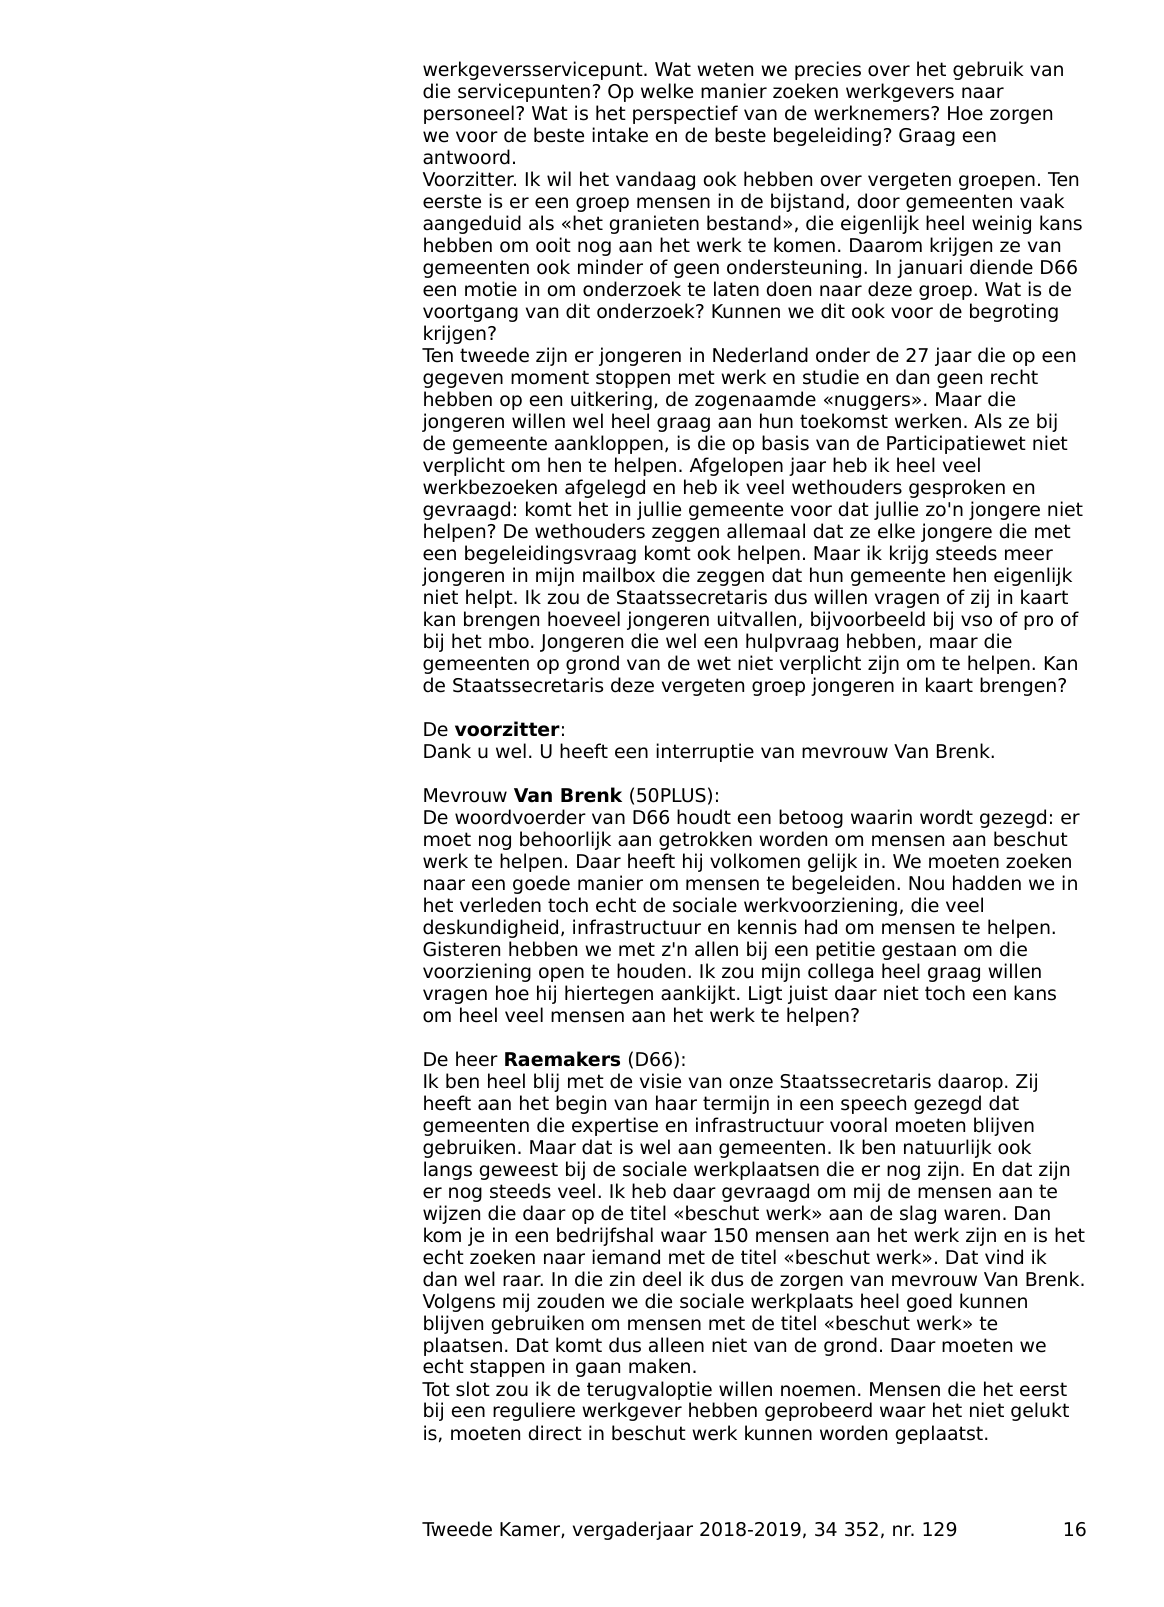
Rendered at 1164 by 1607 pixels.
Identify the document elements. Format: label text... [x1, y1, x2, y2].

text De heer Raemakers (D66): [422, 1049, 1087, 1071]
text Mevrouw Van Brenk (50PLUS): [422, 785, 1087, 807]
text Dank u wel. U heeft een interruptie van mevrouw Van Brenk. [422, 741, 1087, 763]
text Voorzitter. Ik wil het vandaag ook hebben over vergeten groepen. Ten eerste is er een groep mensen in de bijstand, door gemeenten vaak aangeduid als «het granieten bestand», die eigenlijk heel weinig kans hebben om ooit nog aan het werk te komen. Daarom krijgen ze van gemeenten ook minder of geen ondersteuning. In januari diende D66 een motie in om onderzoek te laten doen naar deze groep. Wat is de voortgang van dit onderzoek? Kunnen we dit ook voor de begroting krijgen? [422, 169, 1087, 345]
text werkgeversservicepunt. Wat weten we precies over het gebruik van die servicepunten? Op welke manier zoeken werkgevers naar personeel? Wat is het perspectief van de werknemers? Hoe zorgen we voor de beste intake en de beste begeleiding? Graag een antwoord. [422, 59, 1087, 169]
text Tot slot zou ik de terugvaloptie willen noemen. Mensen die het eerst bij een reguliere werkgever hebben geprobeerd waar het niet gelukt is, moeten direct in beschut werk kunnen worden geplaatst. [422, 1378, 1087, 1444]
text De voorzitter: [422, 719, 1087, 741]
text De woordvoerder van D66 houdt een betoog waarin wordt gezegd: er moet nog behoorlijk aan getrokken worden om mensen aan beschut werk te helpen. Daar heeft hij volkomen gelijk in. We moeten zoeken naar een goede manier om mensen te begeleiden. Nou hadden we in het verleden toch echt de sociale werkvoorziening, die veel deskundigheid, infrastructuur en kennis had om mensen te helpen. Gisteren hebben we met z'n allen bij een petitie gestaan om die voorziening open te houden. Ik zou mijn collega heel graag willen vragen hoe hij hiertegen aankijkt. Ligt juist daar niet toch een kans om heel veel mensen aan het werk te helpen? [422, 807, 1087, 1027]
text Ten tweede zijn er jongeren in Nederland onder de 27 jaar die op een gegeven moment stoppen met werk en studie en dan geen recht hebben op een uitkering, de zogenaamde «nuggers». Maar die jongeren willen wel heel graag aan hun toekomst werken. Als ze bij de gemeente aankloppen, is die op basis van de Participatiewet niet verplicht om hen te helpen. Afgelopen jaar heb ik heel veel werkbezoeken afgelegd en heb ik veel wethouders gesproken en gevraagd: komt het in jullie gemeente voor dat jullie zo'n jongere niet helpen? De wethouders zeggen allemaal dat ze elke jongere die met een begeleidingsvraag komt ook helpen. Maar ik krijg steeds meer jongeren in mijn mailbox die zeggen dat hun gemeente hen eigenlijk niet helpt. Ik zou de Staatssecretaris dus willen vragen of zij in kaart kan brengen hoeveel jongeren uitvallen, bijvoorbeeld bij vso of pro of bij het mbo. Jongeren die wel een hulpvraag hebben, maar die gemeenten op grond van de wet niet verplicht zijn om te helpen. Kan de Staatssecretaris deze vergeten groep jongeren in kaart brengen? [422, 345, 1087, 696]
text Ik ben heel blij met de visie van onze Staatssecretaris daarop. Zij heeft aan het begin van haar termijn in een speech gezegd dat gemeenten die expertise en infrastructuur vooral moeten blijven gebruiken. Maar dat is wel aan gemeenten. Ik ben natuurlijk ook langs geweest bij de sociale werkplaatsen die er nog zijn. En dat zijn er nog steeds veel. Ik heb daar gevraagd om mij de mensen aan te wijzen die daar op de titel «beschut werk» aan de slag waren. Dan kom je in een bedrijfshal waar 150 mensen aan het werk zijn en is het echt zoeken naar iemand met de titel «beschut werk». Dat vind ik dan wel raar. In die zin deel ik dus de zorgen van mevrouw Van Brenk. Volgens mij zouden we die sociale werkplaats heel goed kunnen blijven gebruiken om mensen met de titel «beschut werk» te plaatsen. Dat komt dus alleen niet van de grond. Daar moeten we echt stappen in gaan maken. [422, 1071, 1087, 1378]
